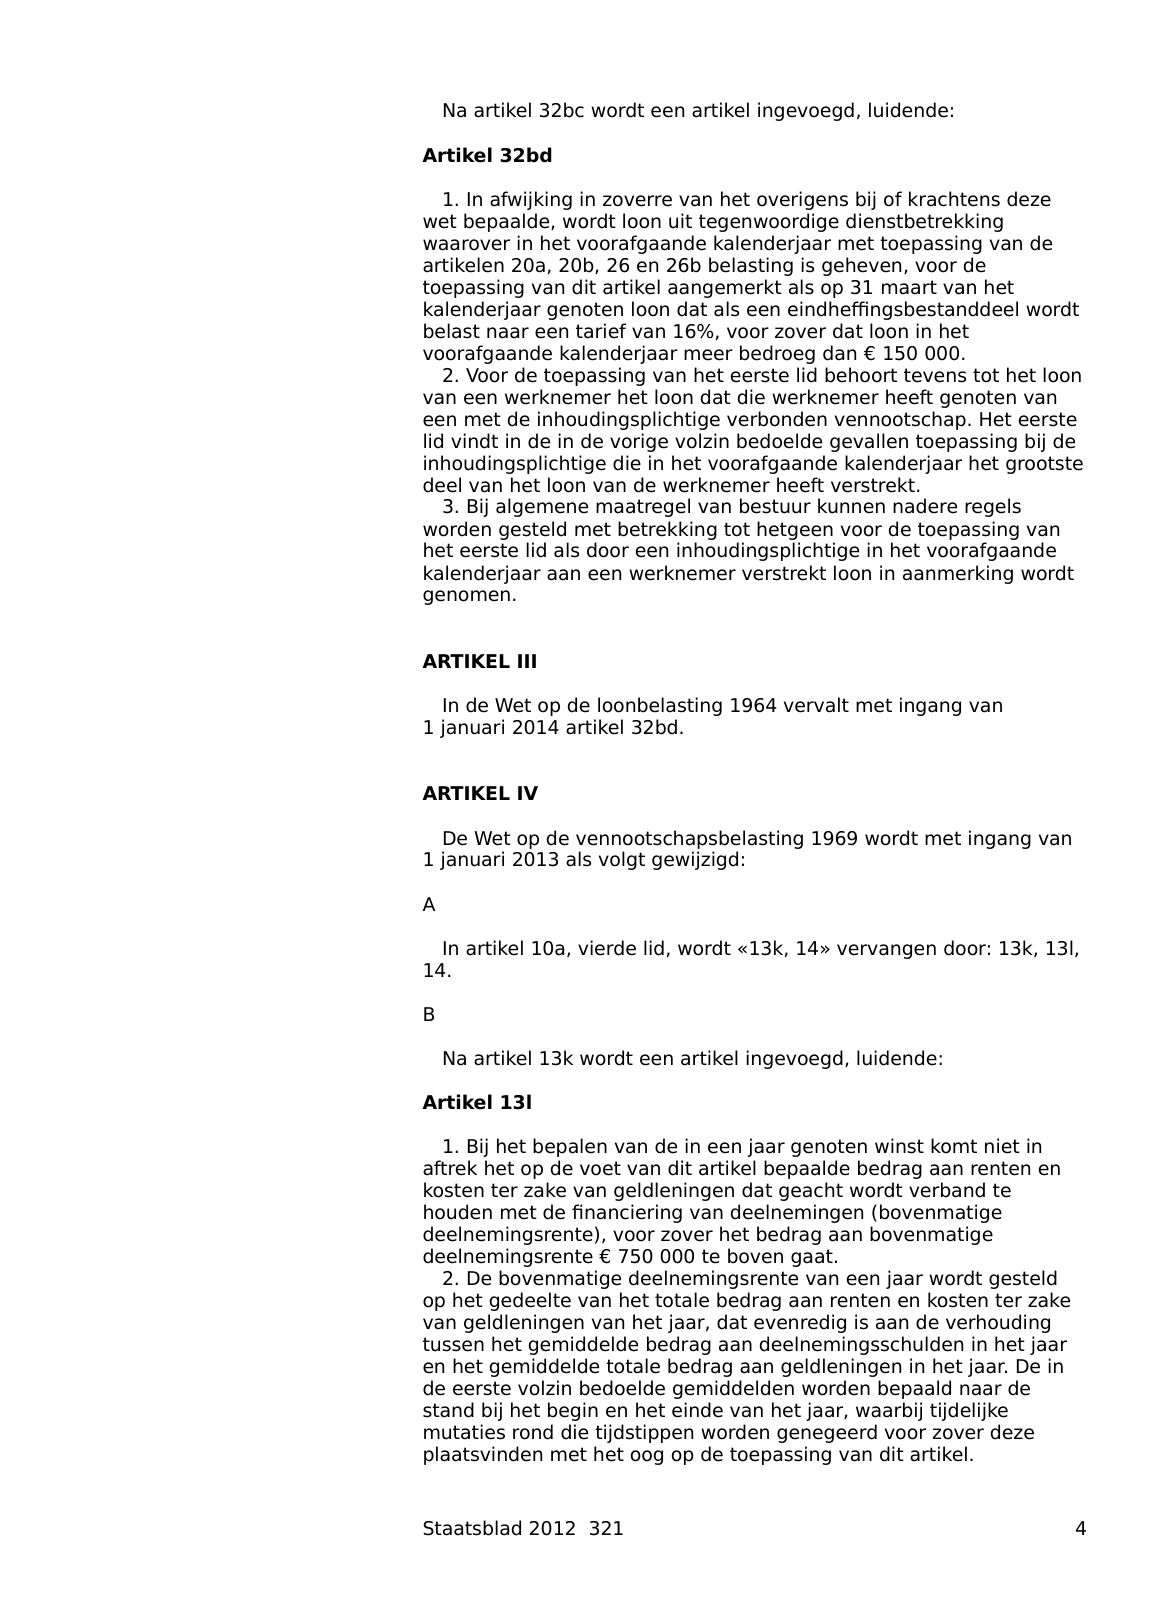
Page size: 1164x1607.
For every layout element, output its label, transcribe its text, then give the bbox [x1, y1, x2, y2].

text A [422, 893, 1087, 916]
subtitle ARTIKEL IV [422, 783, 1087, 805]
text 1. Bij het bepalen van de in een jaar genoten winst komt niet in aftrek het op de voet van dit artikel bepaalde bedrag aan renten en kosten ter zake van geldleningen dat geacht wordt verband te houden met de financiering van deelnemingen (bovenmatige deelnemingsrente), voor zover het bedrag aan bovenmatige deelnemingsrente € 750 000 te boven gaat. [422, 1136, 1087, 1268]
text Na artikel 13k wordt een artikel ingevoegd, luidende: [422, 1048, 1087, 1070]
text De Wet op de vennootschapsbelasting 1969 wordt met ingang van 1 januari 2013 als volgt gewijzigd: [422, 827, 1087, 871]
text 2. Voor de toepassing van het eerste lid behoort tevens tot het loon van een werknemer het loon dat die werknemer heeft genoten van een met de inhoudingsplichtige verbonden vennootschap. Het eerste lid vindt in de in de vorige volzin bedoelde gevallen toepassing bij de inhoudingsplichtige die in het voorafgaande kalenderjaar het grootste deel van het loon van de werknemer heeft verstrekt. [422, 364, 1087, 496]
text 3. Bij algemene maatregel van bestuur kunnen nadere regels worden gesteld met betrekking tot hetgeen voor de toepassing van het eerste lid als door een inhoudingsplichtige in het voorafgaande kalenderjaar aan een werknemer verstrekt loon in aanmerking wordt genomen. [422, 496, 1087, 606]
text In artikel 10a, vierde lid, wordt «13k, 14» vervangen door: 13k, 13l, 14. [422, 938, 1087, 982]
text 1. In afwijking in zoverre van het overigens bij of krachtens deze wet bepaalde, wordt loon uit tegenwoordige dienstbetrekking waarover in het voorafgaande kalenderjaar met toepassing van de artikelen 20a, 20b, 26 en 26b belasting is geheven, voor de toepassing van dit artikel aangemerkt als op 31 maart van het kalenderjaar genoten loon dat als een eindheffingsbestanddeel wordt belast naar een tarief van 16%, voor zover dat loon in het voorafgaande kalenderjaar meer bedroeg dan € 150 000. [422, 189, 1087, 364]
subtitle Artikel 13l [422, 1092, 1087, 1114]
subtitle Artikel 32bd [422, 144, 1087, 167]
text Na artikel 32bc wordt een artikel ingevoegd, luidende: [422, 100, 1087, 122]
text 2. De bovenmatige deelnemingsrente van een jaar wordt gesteld op het gedeelte van het totale bedrag aan renten en kosten ter zake van geldleningen van het jaar, dat evenredig is aan de verhouding tussen het gemiddelde bedrag aan deelnemingsschulden in het jaar en het gemiddelde totale bedrag aan geldleningen in het jaar. De in de eerste volzin bedoelde gemiddelden worden bepaald naar de stand bij het begin en het einde van het jaar, waarbij tijdelijke mutaties rond die tijdstippen worden genegeerd voor zover deze plaatsvinden met het oog op de toepassing van dit artikel. [422, 1268, 1087, 1466]
text In de Wet op de loonbelasting 1964 vervalt met ingang van 1 januari 2014 artikel 32bd. [422, 695, 1087, 739]
text B [422, 1004, 1087, 1026]
subtitle ARTIKEL III [422, 651, 1087, 673]
